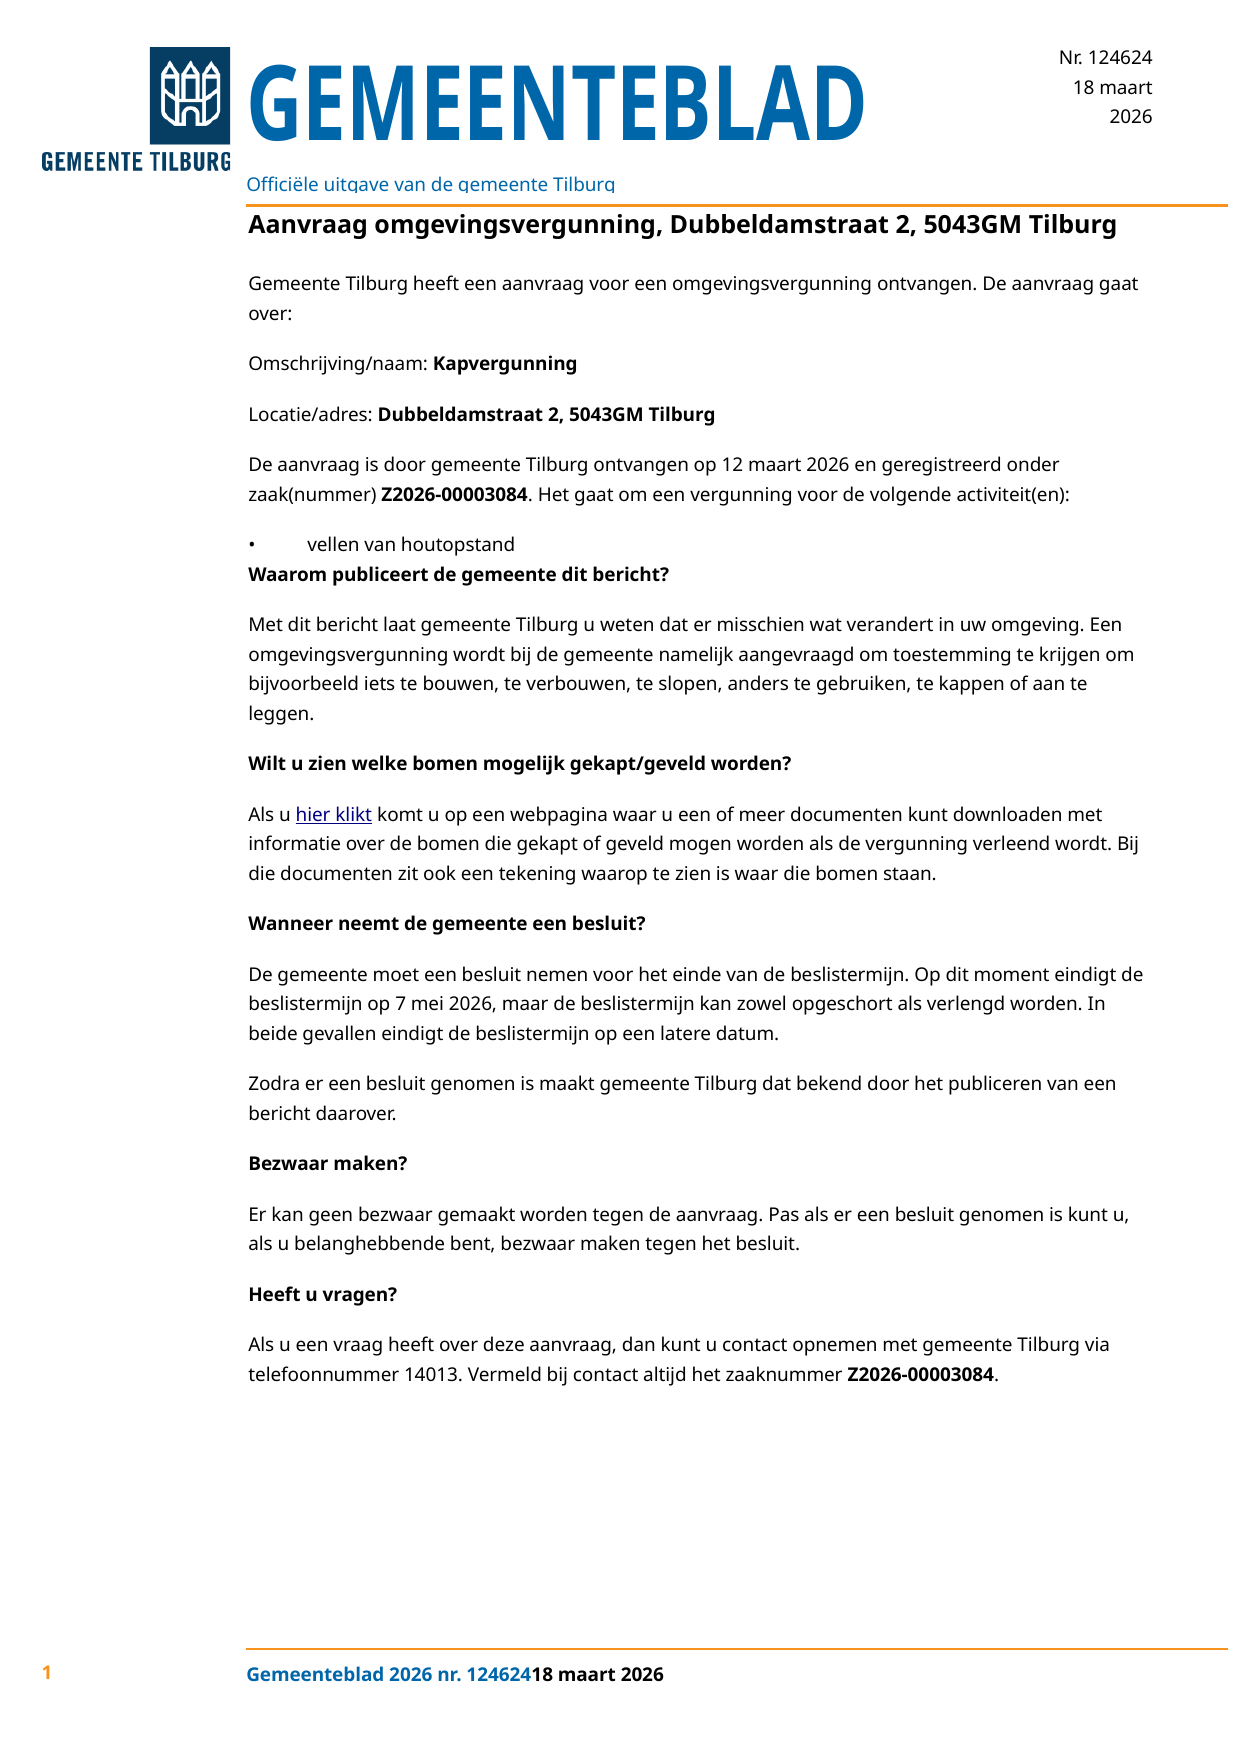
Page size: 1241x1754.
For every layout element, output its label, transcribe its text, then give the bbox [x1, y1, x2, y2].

text Er kan geen bezwaar gemaakt worden tegen de aanvraag. Pas als er een besluit genomen is kunt u, als u belanghebbende bent, bezwaar maken tegen het besluit. [248, 1201, 1152, 1256]
text Waarom publiceert de gemeente dit bericht? [248, 561, 1152, 586]
text Locatie/adres: Dubbeldamstraat 2, 5043GM Tilburg [248, 401, 1152, 426]
text Gemeente Tilburg heeft een aanvraag voor een omgevingsvergunning ontvangen. De aanvraag gaat over: [248, 270, 1152, 326]
text Wilt u zien welke bomen mogelijk gekapt/geveld worden? [248, 750, 1152, 776]
text Bezwaar maken? [248, 1150, 1152, 1176]
text Aanvraag omgevingsvergunning, Dubbeldamstraat 2, 5043GM Tilburg [248, 207, 1152, 241]
text De gemeente moet een besluit nemen voor het einde van de beslistermijn. Op dit moment eindigt de beslistermijn op 7 mei 2026, maar de beslistermijn kan zowel opgeschort als verlengd worden. In beide gevallen eindigt de beslistermijn op een latere datum. [248, 961, 1152, 1046]
text Als u een vraag heeft over deze aanvraag, dan kunt u contact opnemen met gemeente Tilburg via telefoonnummer 14013. Vermeld bij contact altijd het zaaknummer Z2026-00003084. [248, 1331, 1152, 1386]
text Met dit bericht laat gemeente Tilburg u weten dat er misschien wat verandert in uw omgeving. Een omgevingsvergunning wordt bij de gemeente namelijk aangevraagd om toestemming te krijgen om bijvoorbeeld iets te bouwen, te verbouwen, te slopen, anders te gebruiken, te kappen of aan te leggen. [248, 611, 1152, 726]
picture [41, 47, 231, 172]
text Heeft u vragen? [248, 1281, 1152, 1306]
list vellen van houtopstand [248, 531, 1152, 557]
text De aanvraag is door gemeente Tilburg ontvangen op 12 maart 2026 en geregistreerd onder zaak(nummer) Z2026-00003084. Het gaat om een vergunning voor de volgende activiteit(en): [248, 451, 1152, 506]
text Zodra er een besluit genomen is maakt gemeente Tilburg dat bekend door het publiceren van een bericht daarover. [248, 1070, 1152, 1126]
text Omschrijving/naam: Kapvergunning [248, 350, 1152, 376]
text Als u hier klikt komt u op een webpagina waar u een of meer documenten kunt downloaden met informatie over de bomen die gekapt of geveld mogen worden als de vergunning verleend wordt. Bij die documenten zit ook een tekening waarop te zien is waar die bomen staan. [248, 801, 1152, 886]
text Wanneer neemt de gemeente een besluit? [248, 910, 1152, 936]
